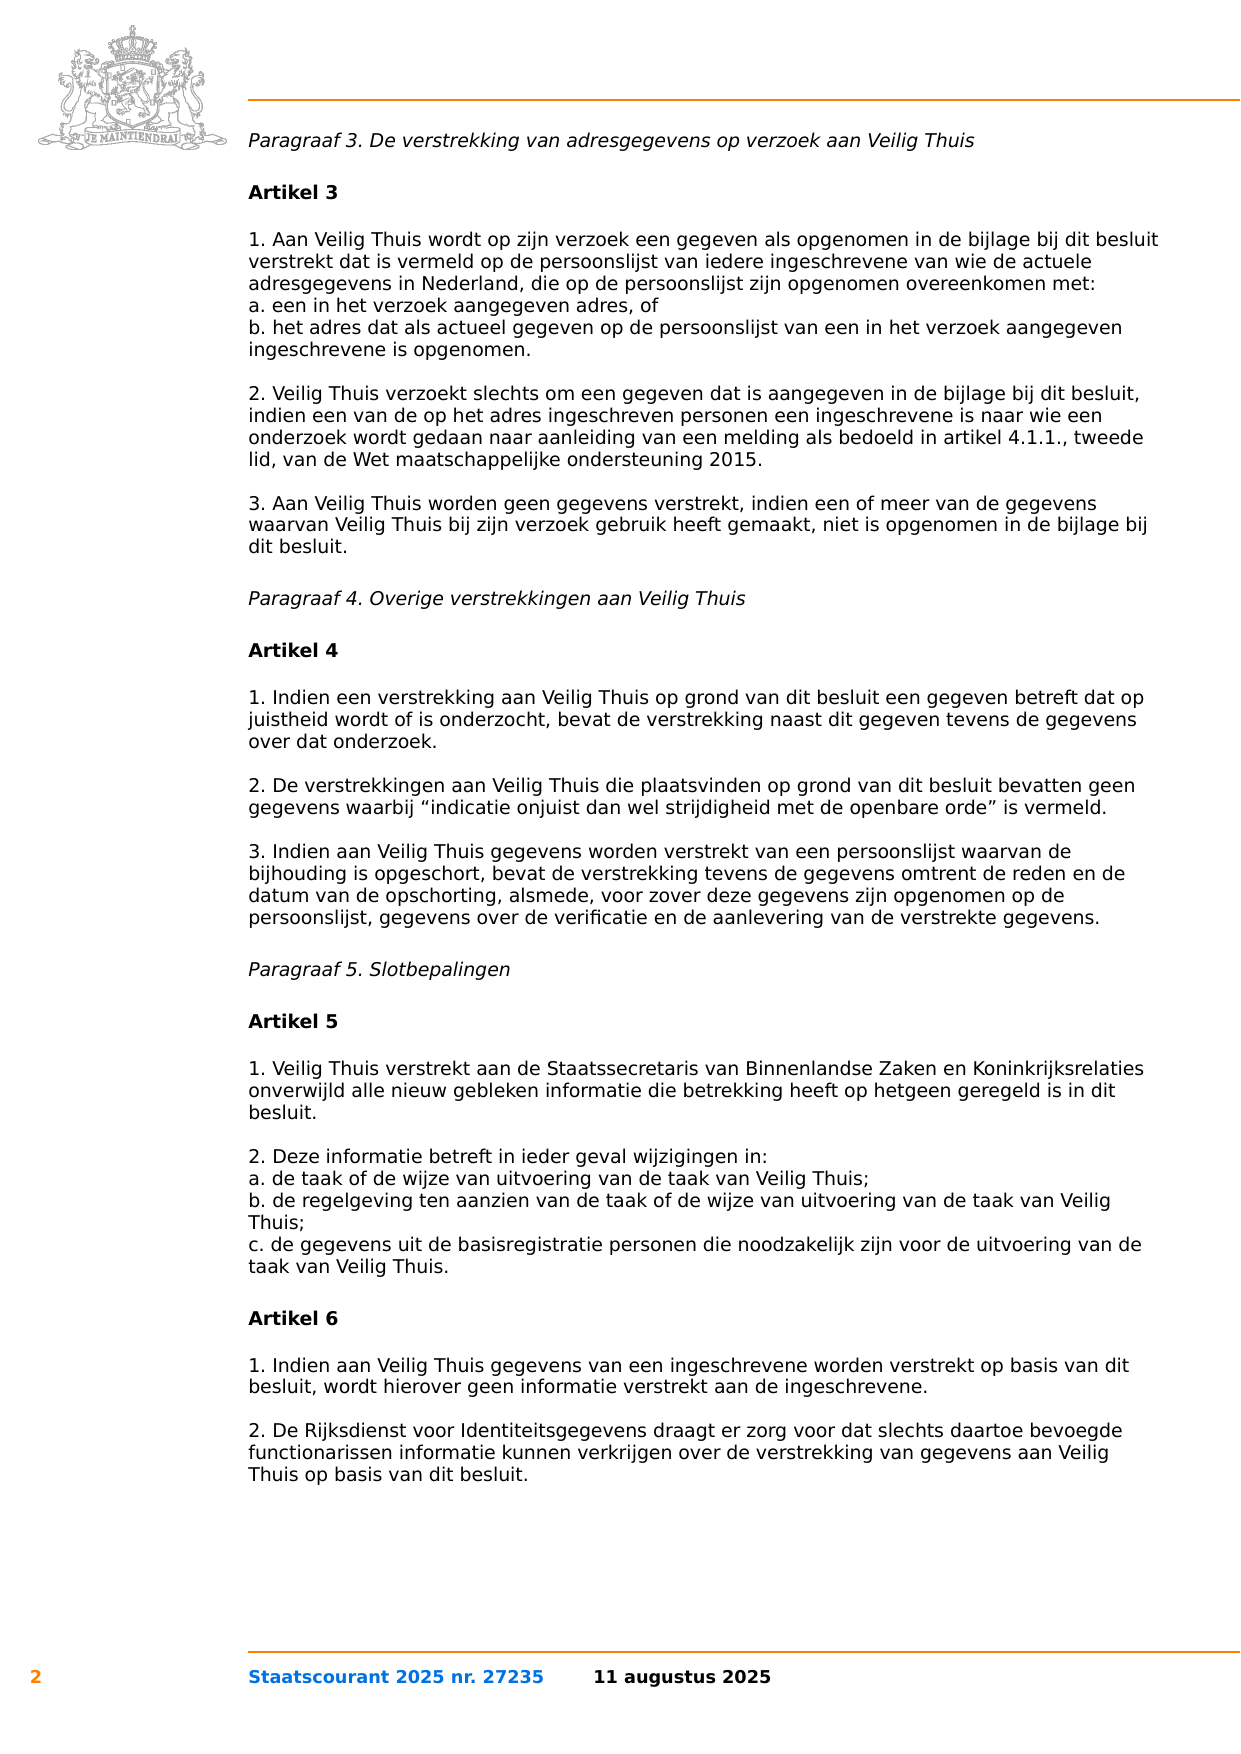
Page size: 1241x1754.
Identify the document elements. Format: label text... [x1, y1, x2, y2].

subtitle Artikel 3 [248, 182, 1163, 204]
text 2. Deze informatie betreft in ieder geval wijzigingen in: [248, 1146, 1163, 1168]
text 3. Indien aan Veilig Thuis gegevens worden verstrekt van een persoonslijst waarvan de bijhouding is opgeschort, bevat de verstrekking tevens de gegevens omtrent de reden en de datum van de opschorting, alsmede, voor zover deze gegevens zijn opgenomen op de persoonslijst, gegevens over de verificatie en de aanlevering van de verstrekte gegevens. [248, 841, 1163, 929]
text 2. Veilig Thuis verzoekt slechts om een gegeven dat is aangegeven in de bijlage bij dit besluit, indien een van de op het adres ingeschreven personen een ingeschrevene is naar wie een onderzoek wordt gedaan naar aanleiding van een melding als bedoeld in artikel 4.1.1., tweede lid, van de Wet maatschappelijke ondersteuning 2015. [248, 383, 1163, 471]
text 1. Indien een verstrekking aan Veilig Thuis op grond van dit besluit een gegeven betreft dat op juistheid wordt of is onderzocht, bevat de verstrekking naast dit gegeven tevens de gegevens over dat onderzoek. [248, 687, 1163, 753]
subtitle Artikel 4 [248, 640, 1163, 662]
subtitle Artikel 6 [248, 1307, 1163, 1329]
text a. een in het verzoek aangegeven adres, of [248, 295, 1163, 317]
text b. het adres dat als actueel gegeven op de persoonslijst van een in het verzoek aangegeven ingeschrevene is opgenomen. [248, 317, 1163, 361]
text b. de regelgeving ten aanzien van de taak of de wijze van uitvoering van de taak van Veilig Thuis; [248, 1189, 1163, 1233]
subtitle Paragraaf 3. De verstrekking van adresgegevens op verzoek aan Veilig Thuis [248, 130, 1163, 152]
text 2. De verstrekkingen aan Veilig Thuis die plaatsvinden op grond van dit besluit bevatten geen gegevens waarbij “indicatie onjuist dan wel strijdigheid met de openbare orde” is vermeld. [248, 775, 1163, 819]
text c. de gegevens uit de basisregistratie personen die noodzakelijk zijn voor de uitvoering van de taak van Veilig Thuis. [248, 1233, 1163, 1277]
text 1. Aan Veilig Thuis wordt op zijn verzoek een gegeven als opgenomen in de bijlage bij dit besluit verstrekt dat is vermeld op de persoonslijst van iedere ingeschrevene van wie de actuele adresgegevens in Nederland, die op de persoonslijst zijn opgenomen overeenkomen met: [248, 229, 1163, 295]
text 3. Aan Veilig Thuis worden geen gegevens verstrekt, indien een of meer van de gegevens waarvan Veilig Thuis bij zijn verzoek gebruik heeft gemaakt, niet is opgenomen in de bijlage bij dit besluit. [248, 492, 1163, 558]
text 1. Veilig Thuis verstrekt aan de Staatssecretaris van Binnenlandse Zaken en Koninkrijksrelaties onverwijld alle nieuw gebleken informatie die betrekking heeft op hetgeen geregeld is in dit besluit. [248, 1058, 1163, 1124]
text 1. Indien aan Veilig Thuis gegevens van een ingeschrevene worden verstrekt op basis van dit besluit, wordt hierover geen informatie verstrekt aan de ingeschrevene. [248, 1354, 1163, 1398]
subtitle Paragraaf 5. Slotbepalingen [248, 959, 1163, 981]
subtitle Paragraaf 4. Overige verstrekkingen aan Veilig Thuis [248, 588, 1163, 610]
text a. de taak of de wijze van uitvoering van de taak van Veilig Thuis; [248, 1168, 1163, 1189]
subtitle Artikel 5 [248, 1011, 1163, 1033]
picture [38, 25, 227, 150]
text 2. De Rijksdienst voor Identiteitsgegevens draagt er zorg voor dat slechts daartoe bevoegde functionarissen informatie kunnen verkrijgen over de verstrekking van gegevens aan Veilig Thuis op basis van dit besluit. [248, 1420, 1163, 1486]
